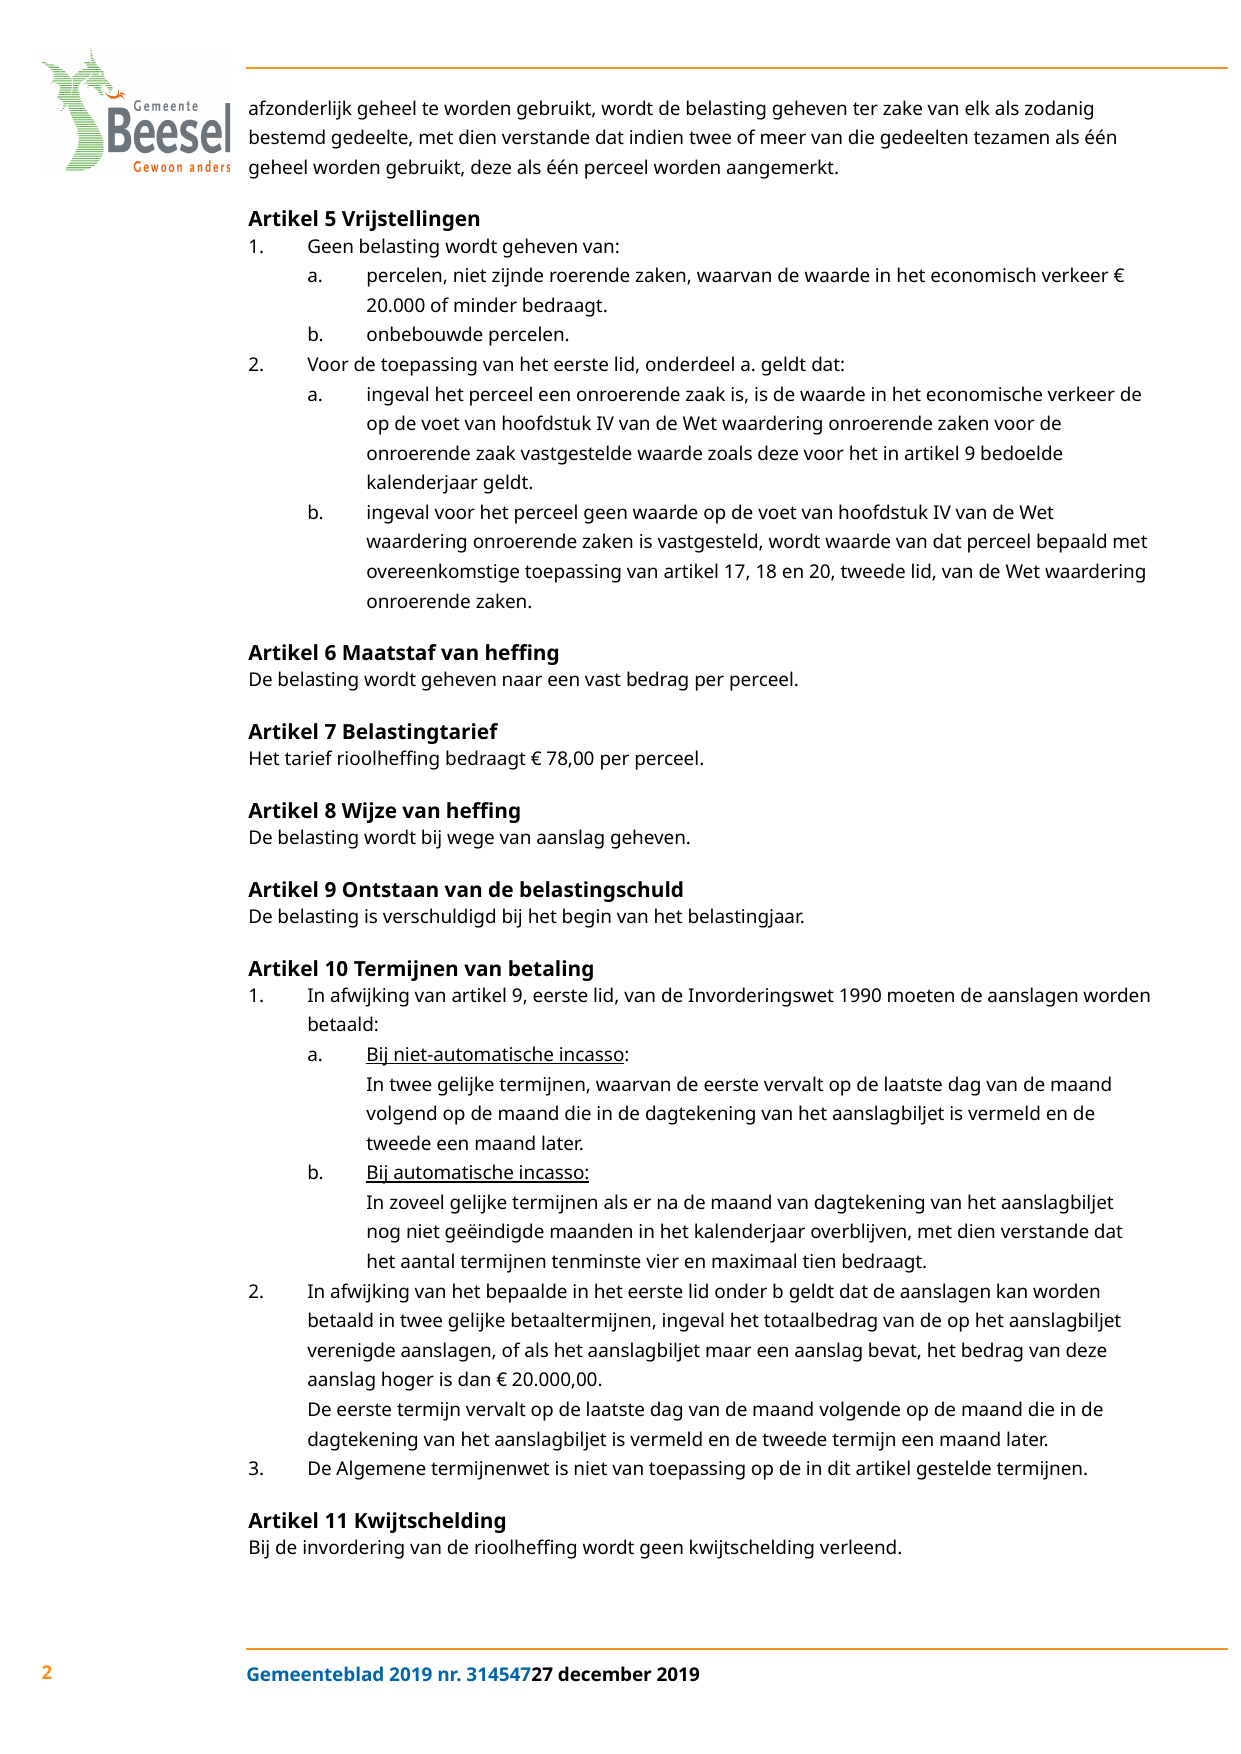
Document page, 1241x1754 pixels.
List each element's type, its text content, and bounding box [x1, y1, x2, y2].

text Artikel 8 Wijze van heffing [248, 796, 1152, 824]
list De eerste termijn vervalt op de laatste dag van de maand volgende op de maand die in de dagtekening van het aanslagbiljet is vermeld en de tweede termijn een maand later. [248, 1396, 1152, 1452]
text Bij de invordering van de rioolheffing wordt geen kwijtschelding verleend. [248, 1534, 1152, 1560]
list ingeval voor het perceel geen waarde op de voet van hoofdstuk IV van de Wet waardering onroerende zaken is vastgesteld, wordt waarde van dat perceel bepaald met overeenkomstige toepassing van artikel 17, 18 en 20, tweede lid, van de Wet waardering onroerende zaken. [307, 499, 1152, 613]
list Bij automatische incasso: [307, 1159, 1152, 1185]
text Artikel 7 Belastingtarief [248, 717, 1152, 746]
text Artikel 11 Kwijtschelding [248, 1506, 1152, 1534]
text Artikel 9 Ontstaan van de belastingschuld [248, 875, 1152, 903]
text Het tarief rioolheffing bedraagt € 78,00 per perceel. [248, 746, 1152, 771]
list Voor de toepassing van het eerste lid, onderdeel a. geldt dat: [248, 351, 1152, 377]
list onbebouwde percelen. [307, 322, 1152, 347]
list In twee gelijke termijnen, waarvan de eerste vervalt op de laatste dag van de maand volgend op de maand die in de dagtekening van het aanslagbiljet is vermeld en de tweede een maand later. [307, 1071, 1152, 1156]
list ingeval het perceel een onroerende zaak is, is de waarde in het economische verkeer de op de voet van hoofdstuk IV van de Wet waardering onroerende zaken voor de onroerende zaak vastgestelde waarde zoals deze voor het in artikel 9 bedoelde kalenderjaar geldt. [307, 381, 1152, 495]
list In afwijking van het bepaalde in het eerste lid onder b geldt dat de aanslagen kan worden betaald in twee gelijke betaaltermijnen, ingeval het totaalbedrag van de op het aanslagbiljet verenigde aanslagen, of als het aanslagbiljet maar een aanslag bevat, het bedrag van deze aanslag hoger is dan € 20.000,00. [248, 1278, 1152, 1392]
list In afwijking van artikel 9, eerste lid, van de Invorderingswet 1990 moeten de aanslagen worden betaald: [248, 982, 1152, 1037]
picture [41, 47, 231, 172]
list Bij niet-automatische incasso: [307, 1041, 1152, 1067]
list In zoveel gelijke termijnen als er na de maand van dagtekening van het aanslagbiljet nog niet geëindigde maanden in het kalenderjaar overblijven, met dien verstande dat het aantal termijnen tenminste vier en maximaal tien bedraagt. [307, 1189, 1152, 1274]
text Artikel 5 Vrijstellingen [248, 204, 1152, 233]
list percelen, niet zijnde roerende zaken, waarvan de waarde in het economisch verkeer € 20.000 of minder bedraagt. [307, 262, 1152, 318]
text De belasting is verschuldigd bij het begin van het belastingjaar. [248, 903, 1152, 929]
text Artikel 6 Maatstaf van heffing [248, 638, 1152, 667]
list Geen belasting wordt geheven van: [248, 233, 1152, 258]
text De belasting wordt bij wege van aanslag geheven. [248, 824, 1152, 850]
text Artikel 10 Termijnen van betaling [248, 954, 1152, 982]
text De belasting wordt geheven naar een vast bedrag per perceel. [248, 667, 1152, 692]
text afzonderlijk geheel te worden gebruikt, wordt de belasting geheven ter zake van elk als zodanig bestemd gedeelte, met dien verstande dat indien twee of meer van die gedeelten tezamen als één geheel worden gebruikt, deze als één perceel worden aangemerkt. [248, 95, 1152, 180]
list De Algemene termijnenwet is niet van toepassing op de in dit artikel gestelde termijnen. [248, 1455, 1152, 1481]
